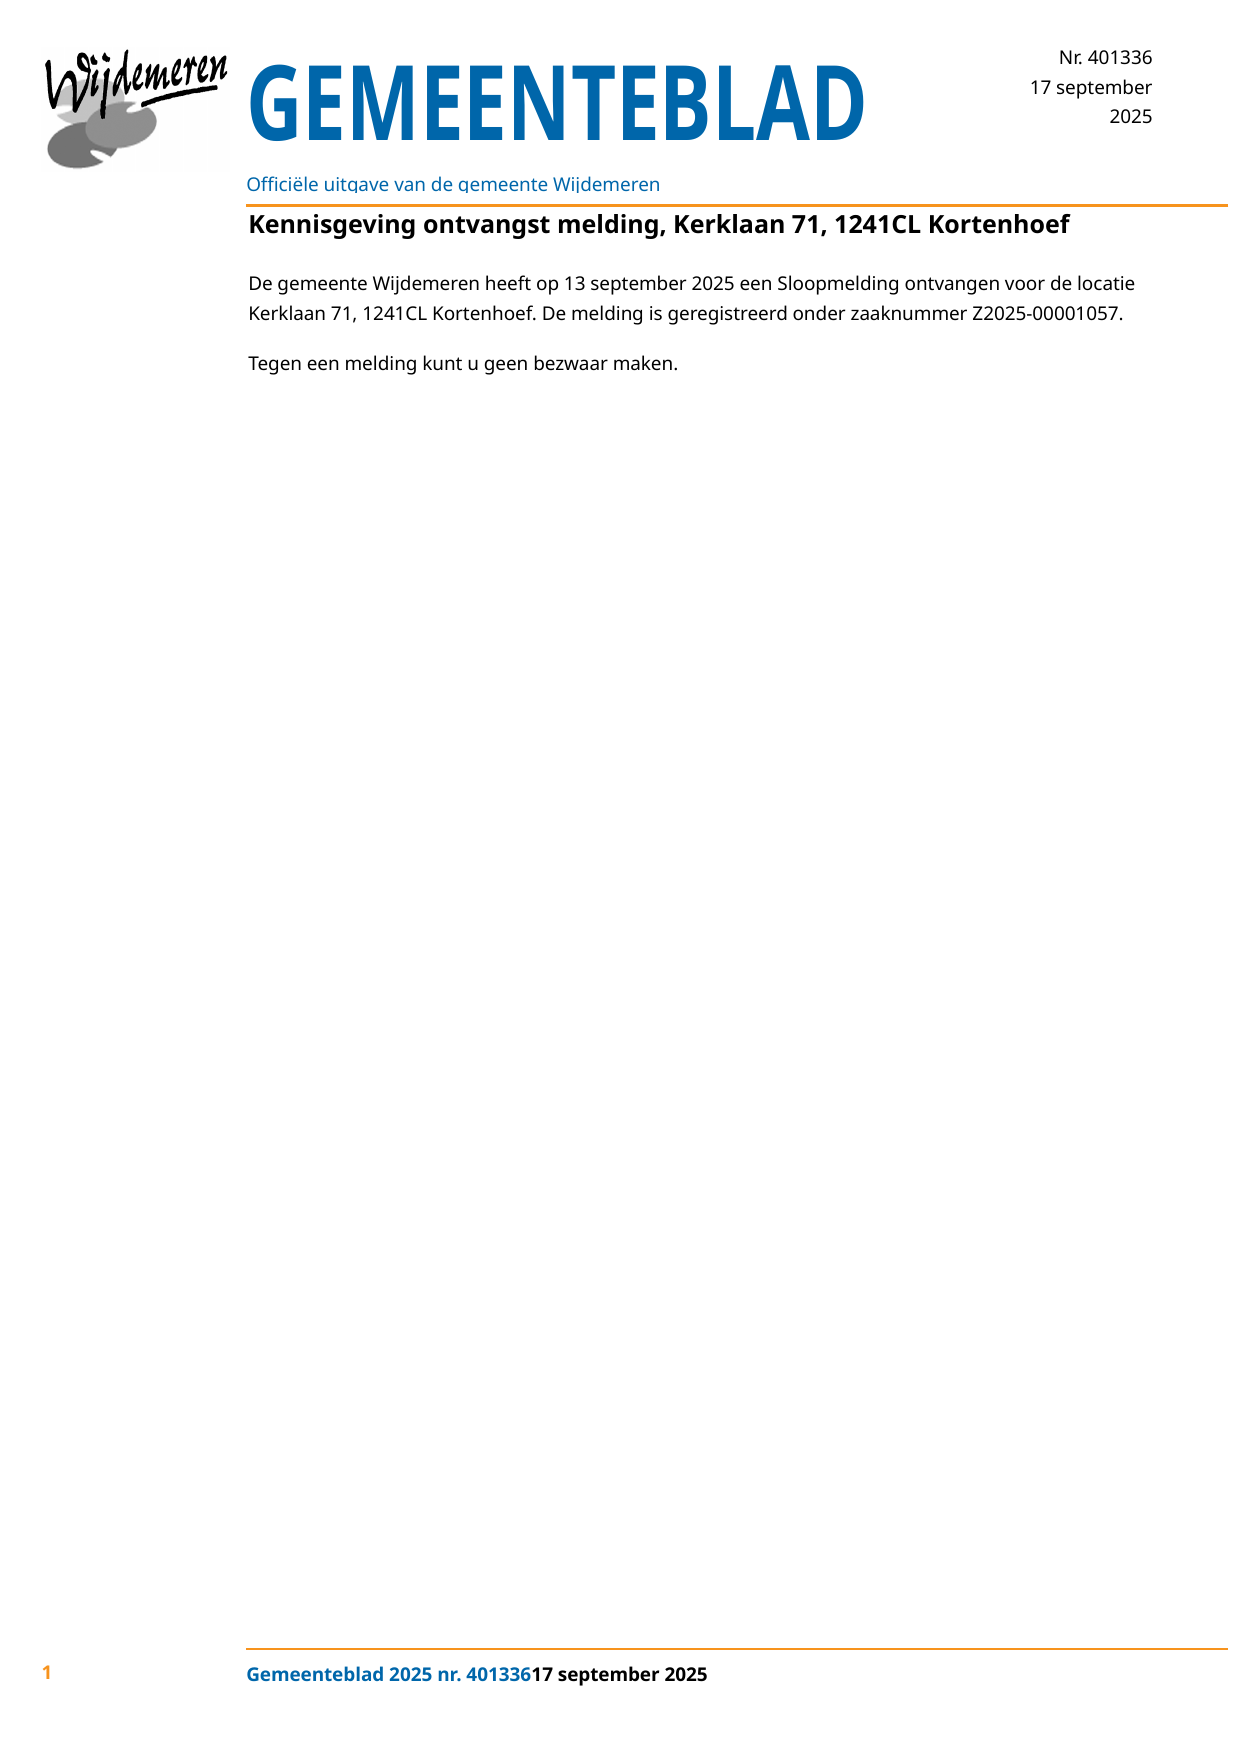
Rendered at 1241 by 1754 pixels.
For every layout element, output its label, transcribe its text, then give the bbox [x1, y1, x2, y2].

picture [41, 47, 231, 172]
text Tegen een melding kunt u geen bezwaar maken. [248, 350, 1152, 376]
text Kennisgeving ontvangst melding, Kerklaan 71, 1241CL Kortenhoef [248, 207, 1152, 241]
text De gemeente Wijdemeren heeft op 13 september 2025 een Sloopmelding ontvangen voor de locatie Kerklaan 71, 1241CL Kortenhoef. De melding is geregistreerd onder zaaknummer Z2025-00001057. [248, 270, 1152, 326]
